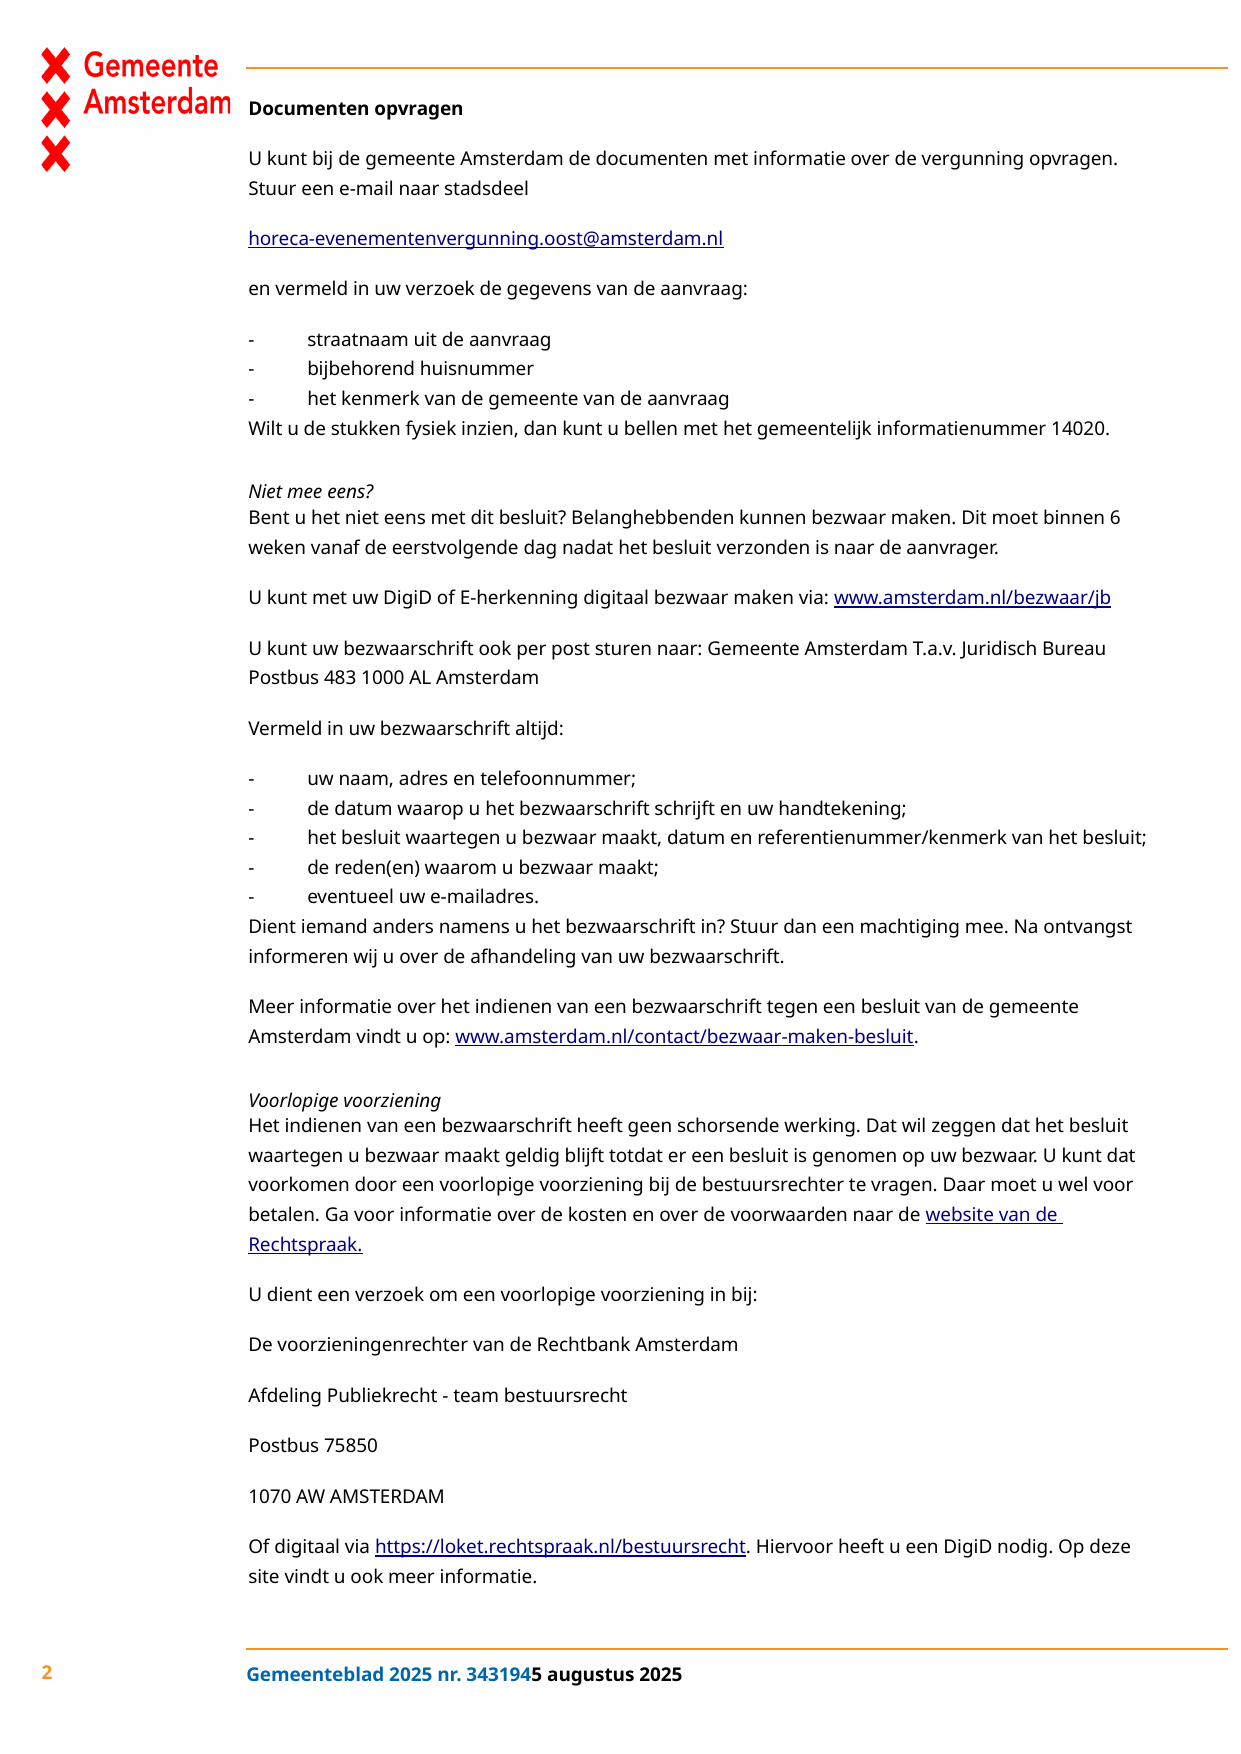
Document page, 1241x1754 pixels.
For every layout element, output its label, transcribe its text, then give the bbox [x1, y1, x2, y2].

text Wilt u de stukken fysiek inzien, dan kunt u bellen met het gemeentelijk informatienummer 14020. [248, 415, 1152, 441]
list eventueel uw e-mailadres. [248, 884, 1152, 909]
text U kunt met uw DigiD of E-herkenning digitaal bezwaar maken via: www.amsterdam.nl/bezwaar/jb [248, 584, 1152, 610]
picture [41, 47, 231, 172]
list bijbehorend huisnummer [248, 356, 1152, 381]
list uw naam, adres en telefoonnummer; [248, 765, 1152, 791]
list straatnaam uit de aanvraag [248, 326, 1152, 352]
text U kunt uw bezwaarschrift ook per post sturen naar: Gemeente Amsterdam T.a.v. Juridisch Bureau Postbus 483 1000 AL Amsterdam [248, 635, 1152, 690]
text U kunt bij de gemeente Amsterdam de documenten met informatie over de vergunning opvragen. Stuur een e-mail naar stadsdeel [248, 145, 1152, 201]
text Vermeld in uw bezwaarschrift altijd: [248, 715, 1152, 741]
list de reden(en) waarom u bezwaar maakt; [248, 854, 1152, 880]
text Dient iemand anders namens u het bezwaarschrift in? Stuur dan een machtiging mee. Na ontvangst informeren wij u over de afhandeling van uw bezwaarschrift. [248, 913, 1152, 968]
text Voorlopige voorziening [248, 1087, 1152, 1112]
text 1070 AW AMSTERDAM [248, 1483, 1152, 1509]
list de datum waarop u het bezwaarschrift schrijft en uw handtekening; [248, 795, 1152, 821]
text horeca-evenementenvergunning.oost@amsterdam.nl [248, 225, 1152, 251]
text Bent u het niet eens met dit besluit? Belanghebbenden kunnen bezwaar maken. Dit moet binnen 6 weken vanaf de eerstvolgende dag nadat het besluit verzonden is naar de aanvrager. [248, 504, 1152, 560]
text U dient een verzoek om een voorlopige voorziening in bij: [248, 1281, 1152, 1307]
list het besluit waartegen u bezwaar maakt, datum en referentienummer/kenmerk van het besluit; [248, 824, 1152, 850]
text en vermeld in uw verzoek de gegevens van de aanvraag: [248, 276, 1152, 301]
text Of digitaal via https://loket.rechtspraak.nl/bestuursrecht. Hiervoor heeft u een DigiD nodig. Op deze site vindt u ook meer informatie. [248, 1533, 1152, 1589]
text Postbus 75850 [248, 1432, 1152, 1458]
text Afdeling Publiekrecht - team bestuursrecht [248, 1382, 1152, 1408]
list het kenmerk van de gemeente van de aanvraag [248, 385, 1152, 411]
text De voorzieningenrechter van de Rechtbank Amsterdam [248, 1332, 1152, 1357]
text Het indienen van een bezwaarschrift heeft geen schorsende werking. Dat wil zeggen dat het besluit waartegen u bezwaar maakt geldig blijft totdat er een besluit is genomen op uw bezwaar. U kunt dat voorkomen door een voorlopige voorziening bij de bestuursrechter te vragen. Daar moet u wel voor betalen. Ga voor informatie over de kosten en over de voorwaarden naar de website van de Rechtspraak. [248, 1112, 1152, 1257]
text Documenten opvragen [248, 95, 1152, 121]
text Meer informatie over het indienen van een bezwaarschrift tegen een besluit van de gemeente Amsterdam vindt u op: www.amsterdam.nl/contact/bezwaar-maken-besluit. [248, 993, 1152, 1048]
text Niet mee eens? [248, 479, 1152, 504]
